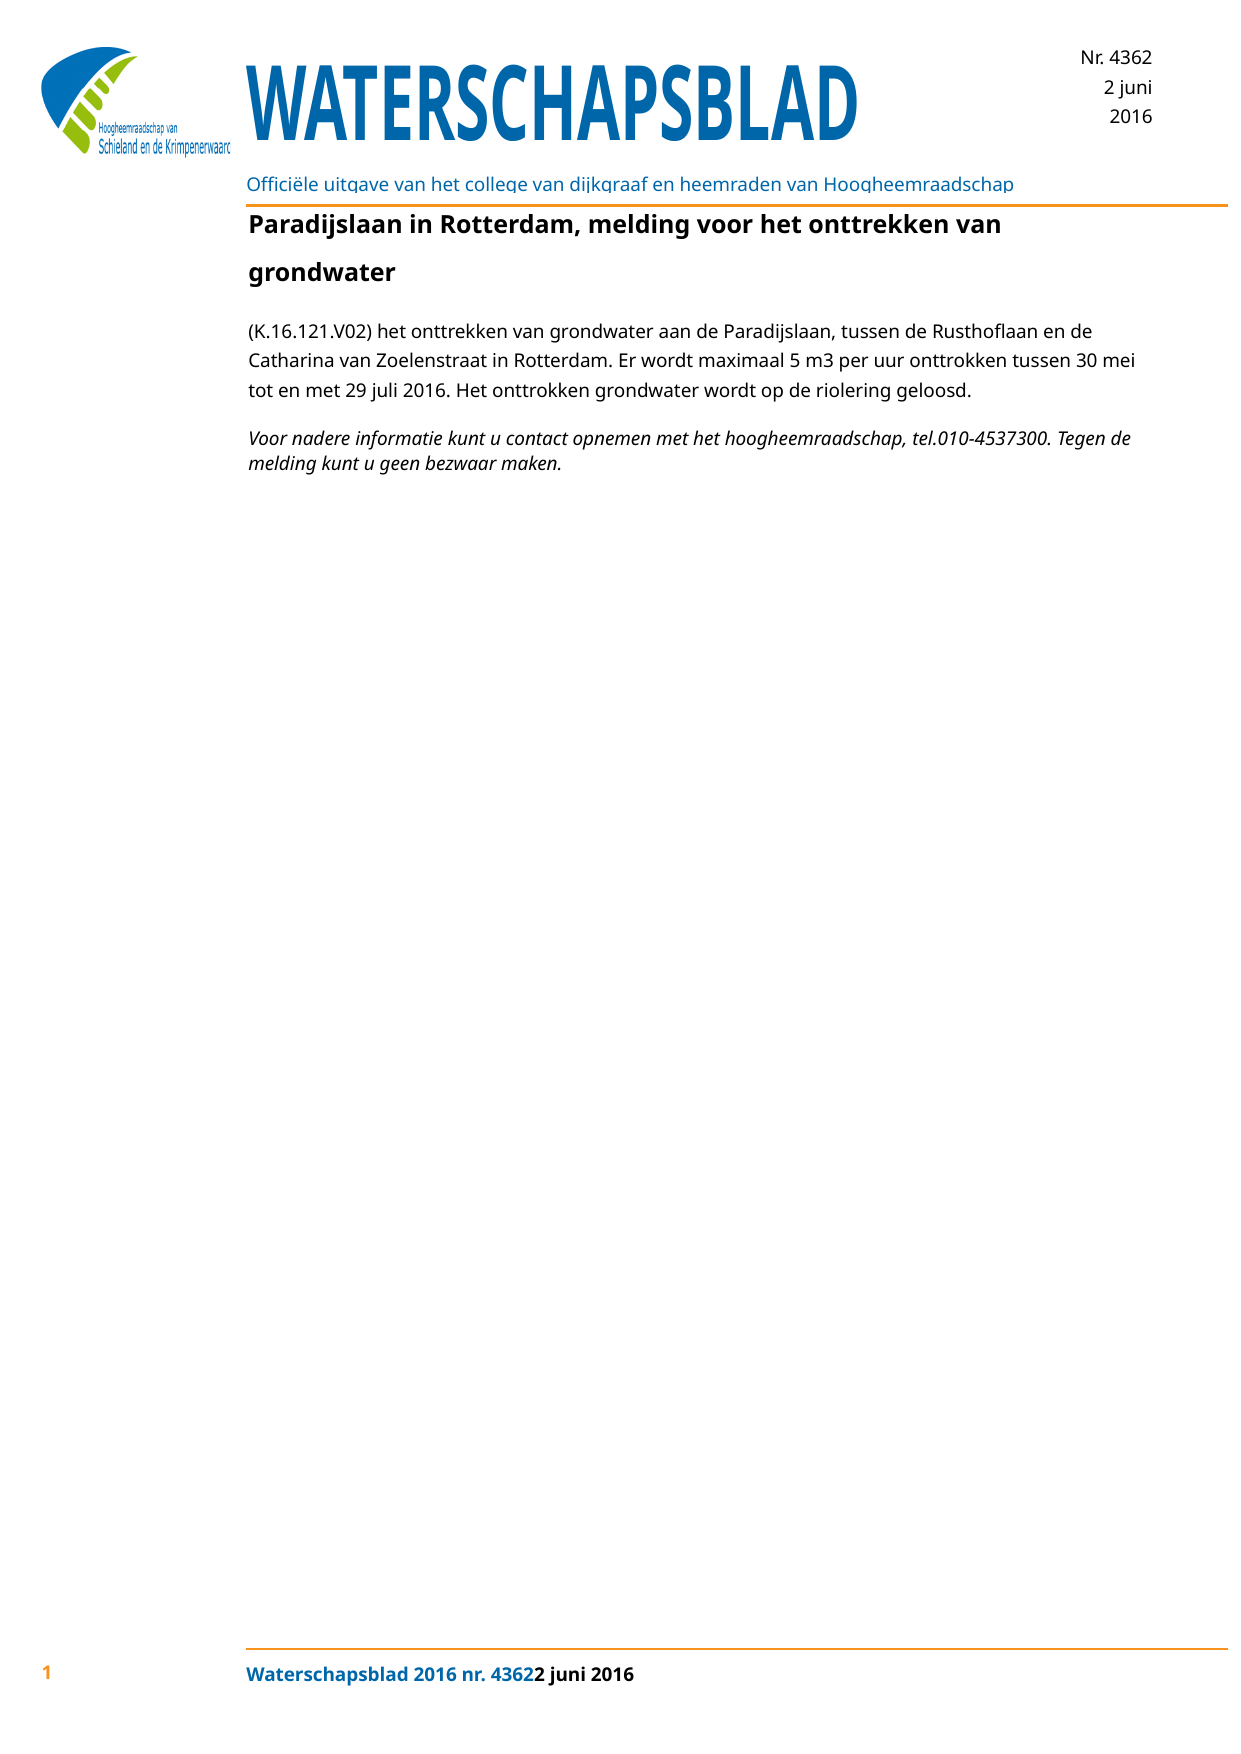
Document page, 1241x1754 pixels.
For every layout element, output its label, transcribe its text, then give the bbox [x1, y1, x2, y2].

text Paradijslaan in Rotterdam, melding voor het onttrekken van grondwater [248, 207, 1152, 288]
picture [41, 47, 231, 172]
text Voor nadere informatie kunt u contact opnemen met het hoogheemraadschap, tel.010-4537300. Tegen de melding kunt u geen bezwaar maken. [248, 425, 1152, 476]
text (K.16.121.V02) het onttrekken van grondwater aan de Paradijslaan, tussen de Rusthoflaan en de Catharina van Zoelenstraat in Rotterdam. Er wordt maximaal 5 m3 per uur onttrokken tussen 30 mei tot en met 29 juli 2016. Het onttrokken grondwater wordt op de riolering geloosd. [248, 318, 1152, 403]
